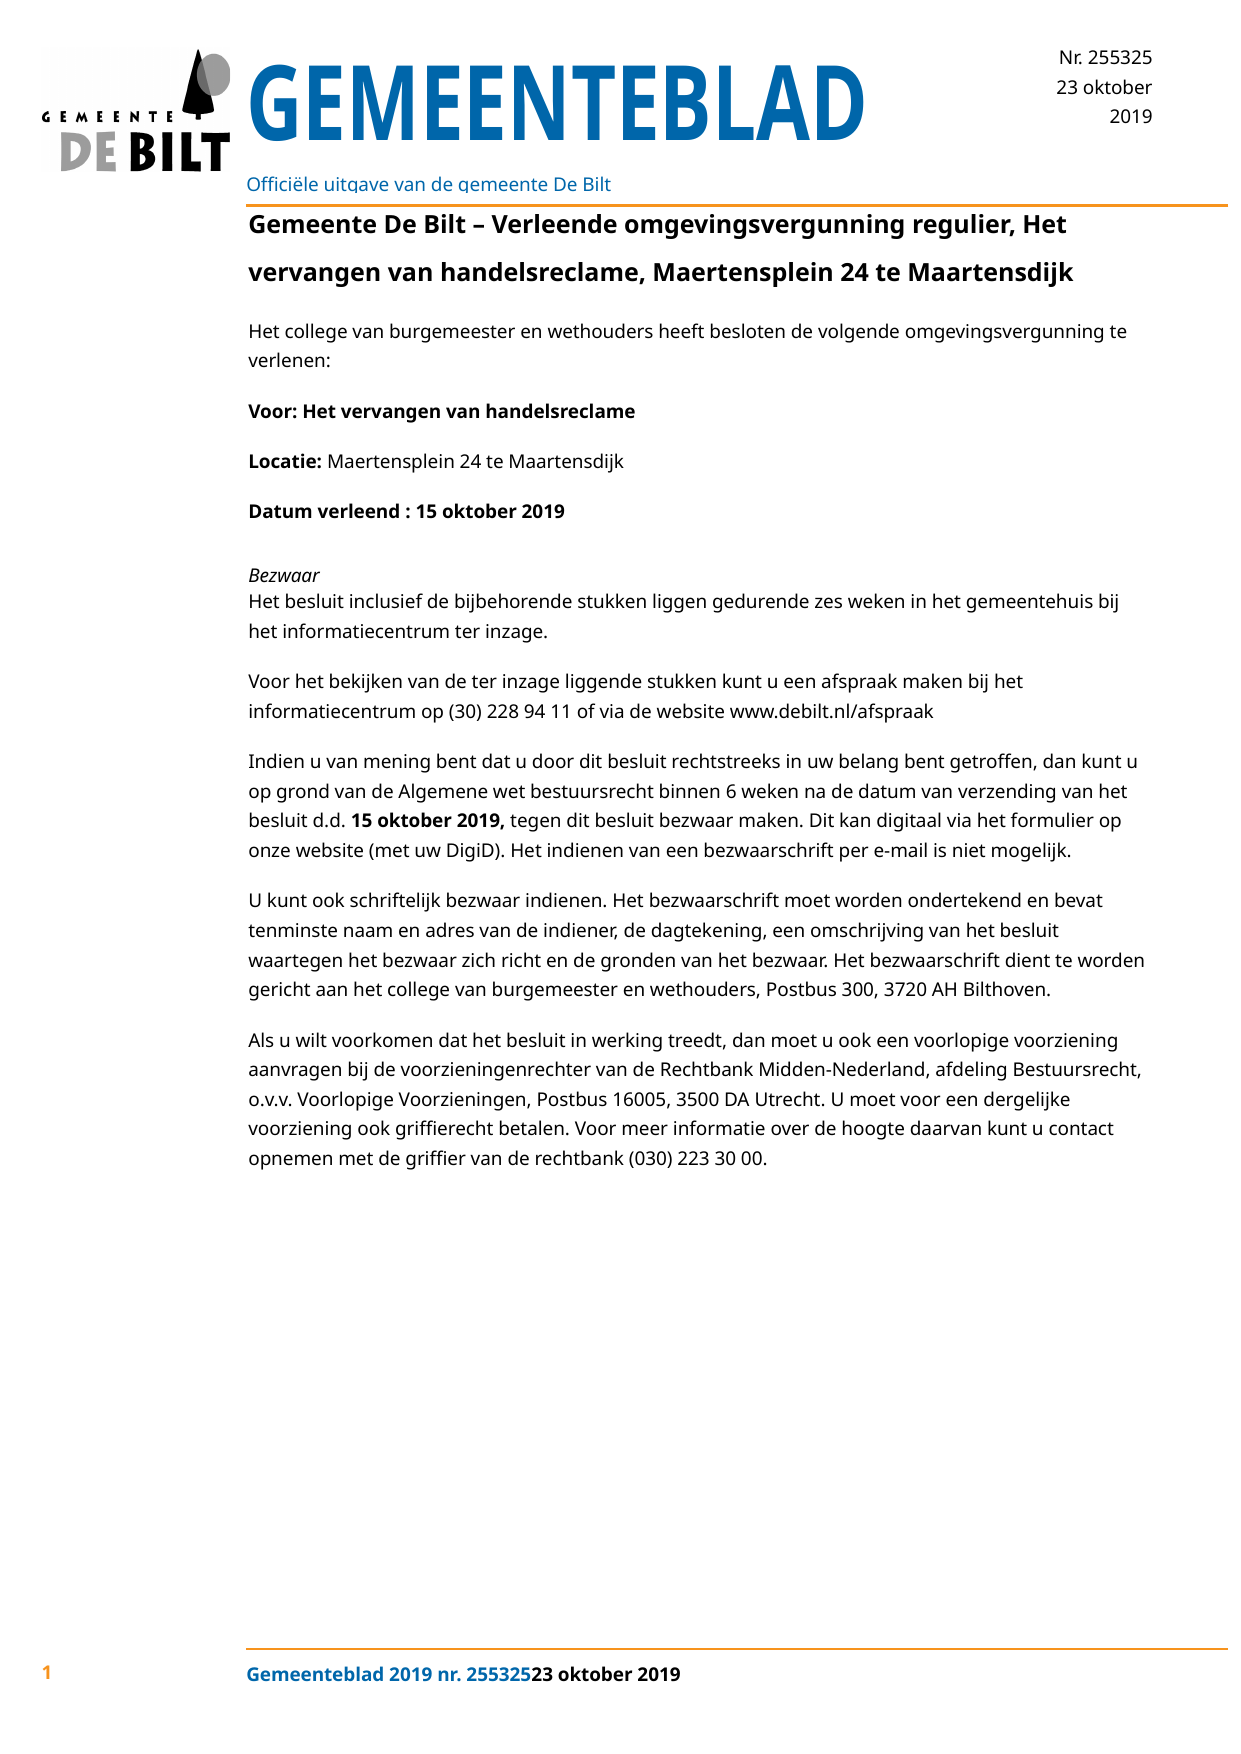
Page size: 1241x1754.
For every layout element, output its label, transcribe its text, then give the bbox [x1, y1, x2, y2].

text Voor: Het vervangen van handelsreclame [248, 398, 1152, 424]
text Als u wilt voorkomen dat het besluit in werking treedt, dan moet u ook een voorlopige voorziening aanvragen bij de voorzieningenrechter van de Rechtbank Midden-Nederland, afdeling Bestuursrecht, o.v.v. Voorlopige Voorzieningen, Postbus 16005, 3500 DA Utrecht. U moet voor een dergelijke voorziening ook griffierecht betalen. Voor meer informatie over de hoogte daarvan kunt u contact opnemen met de griffier van de rechtbank (030) 223 30 00. [248, 1027, 1152, 1171]
text Het college van burgemeester en wethouders heeft besloten de volgende omgevingsvergunning te verlenen: [248, 318, 1152, 373]
text Voor het bekijken van de ter inzage liggende stukken kunt u een afspraak maken bij het informatiecentrum op (30) 228 94 11 of via de website www.debilt.nl/afspraak [248, 668, 1152, 724]
text U kunt ook schriftelijk bezwaar indienen. Het bezwaarschrift moet worden ondertekend en bevat tenminste naam en adres van de indiener, de dagtekening, een omschrijving van het besluit waartegen het bezwaar zich richt en de gronden van het bezwaar. Het bezwaarschrift dient te worden gericht aan het college van burgemeester en wethouders, Postbus 300, 3720 AH Bilthoven. [248, 888, 1152, 1002]
text Indien u van mening bent dat u door dit besluit rechtstreeks in uw belang bent getroffen, dan kunt u op grond van de Algemene wet bestuursrecht binnen 6 weken na de datum van verzending van het besluit d.d. 15 oktober 2019, tegen dit besluit bezwaar maken. Dit kan digitaal via het formulier op onze website (met uw DigiD). Het indienen van een bezwaarschrift per e-mail is niet mogelijk. [248, 748, 1152, 863]
text Datum verleend : 15 oktober 2019 [248, 499, 1152, 524]
text Gemeente De Bilt – Verleende omgevingsvergunning regulier, Het vervangen van handelsreclame, Maertensplein 24 te Maartensdijk [248, 207, 1152, 288]
text Het besluit inclusief de bijbehorende stukken liggen gedurende zes weken in het gemeentehuis bij het informatiecentrum ter inzage. [248, 588, 1152, 644]
text Locatie: Maertensplein 24 te Maartensdijk [248, 448, 1152, 474]
picture [41, 47, 231, 172]
text Bezwaar [248, 563, 1152, 588]
